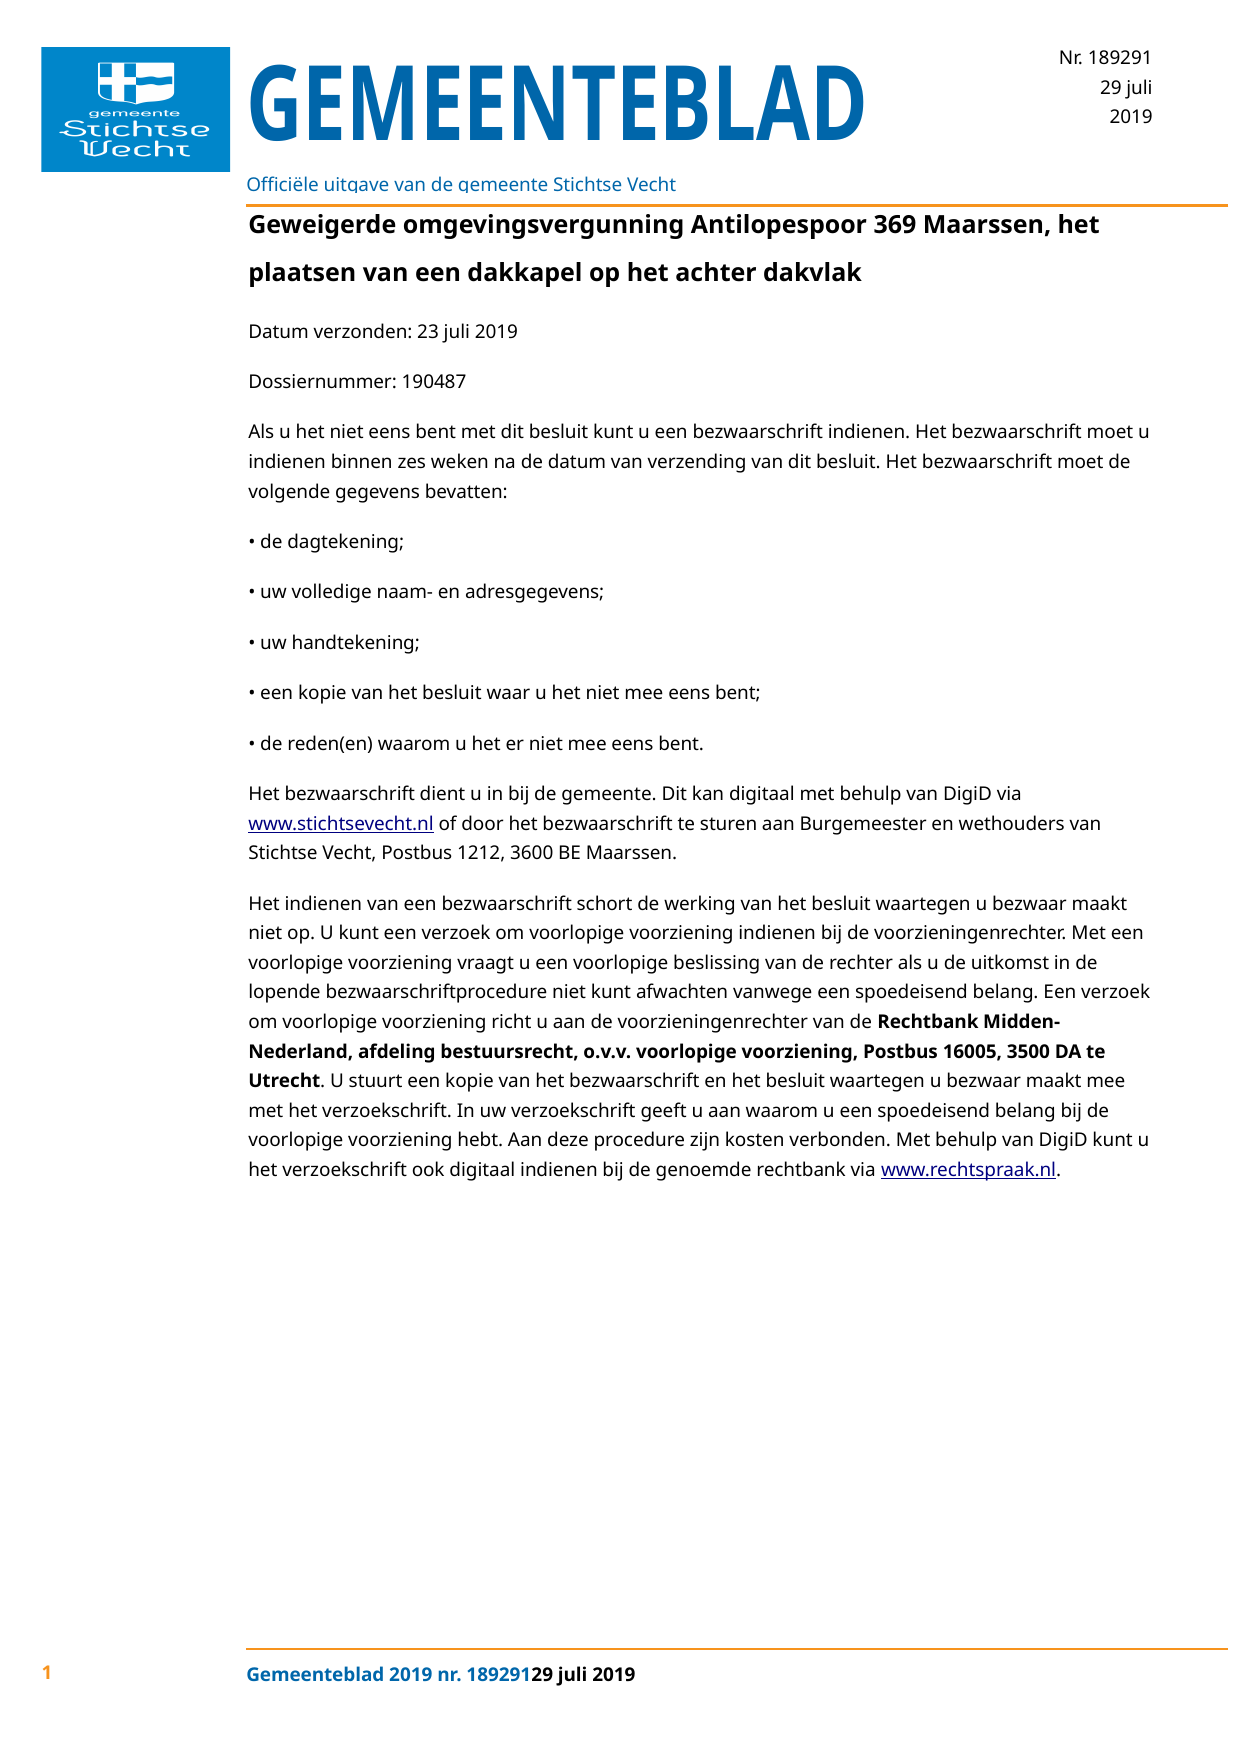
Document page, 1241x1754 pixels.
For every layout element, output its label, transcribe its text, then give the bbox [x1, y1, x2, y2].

picture [99, 63, 135, 101]
text Dossiernummer: 190487 [248, 368, 1152, 394]
text • de dagtekening; [248, 528, 1152, 554]
text Het indienen van een bezwaarschrift schort de werking van het besluit waartegen u bezwaar maakt niet op. U kunt een verzoek om voorlopige voorziening indienen bij de voorzieningenrechter. Met een voorlopige voorziening vraagt u een voorlopige beslissing van de rechter als u de uitkomst in de lopende bezwaarschriftprocedure niet kunt afwachten vanwege een spoedeisend belang. Een verzoek om voorlopige voorziening richt u aan de voorzieningenrechter van de Rechtbank Midden-Nederland, afdeling bestuursrecht, o.v.v. voorlopige voorziening, Postbus 16005, 3500 DA te Utrecht. U stuurt een kopie van het bezwaarschrift en het besluit waartegen u bezwaar maakt mee met het verzoekschrift. In uw verzoekschrift geeft u aan waarom u een spoedeisend belang bij de voorlopige voorziening hebt. Aan deze procedure zijn kosten verbonden. Met behulp van DigiD kunt u het verzoekschrift ook digitaal indienen bij de genoemde rechtbank via www.rechtspraak.nl. [248, 890, 1152, 1182]
text Datum verzonden: 23 juli 2019 [248, 318, 1152, 344]
text Geweigerde omgevingsvergunning Antilopespoor 369 Maarssen, het plaatsen van een dakkapel op het achter dakvlak [248, 207, 1152, 288]
text Het bezwaarschrift dient u in bij de gemeente. Dit kan digitaal met behulp van DigiD via www.stichtsevecht.nl of door het bezwaarschrift te sturen aan Burgemeester en wethouders van Stichtse Vecht, Postbus 1212, 3600 BE Maarssen. [248, 780, 1152, 865]
text • uw volledige naam- en adresgegevens; [248, 579, 1152, 604]
picture [137, 63, 174, 103]
text • de reden(en) waarom u het er niet mee eens bent. [248, 730, 1152, 756]
text • een kopie van het besluit waar u het niet mee eens bent; [248, 679, 1152, 705]
text Als u het niet eens bent met dit besluit kunt u een bezwaarschrift indienen. Het bezwaarschrift moet u indienen binnen zes weken na de datum van verzending van dit besluit. Het bezwaarschrift moet de volgende gegevens bevatten: [248, 419, 1152, 504]
text • uw handtekening; [248, 629, 1152, 655]
